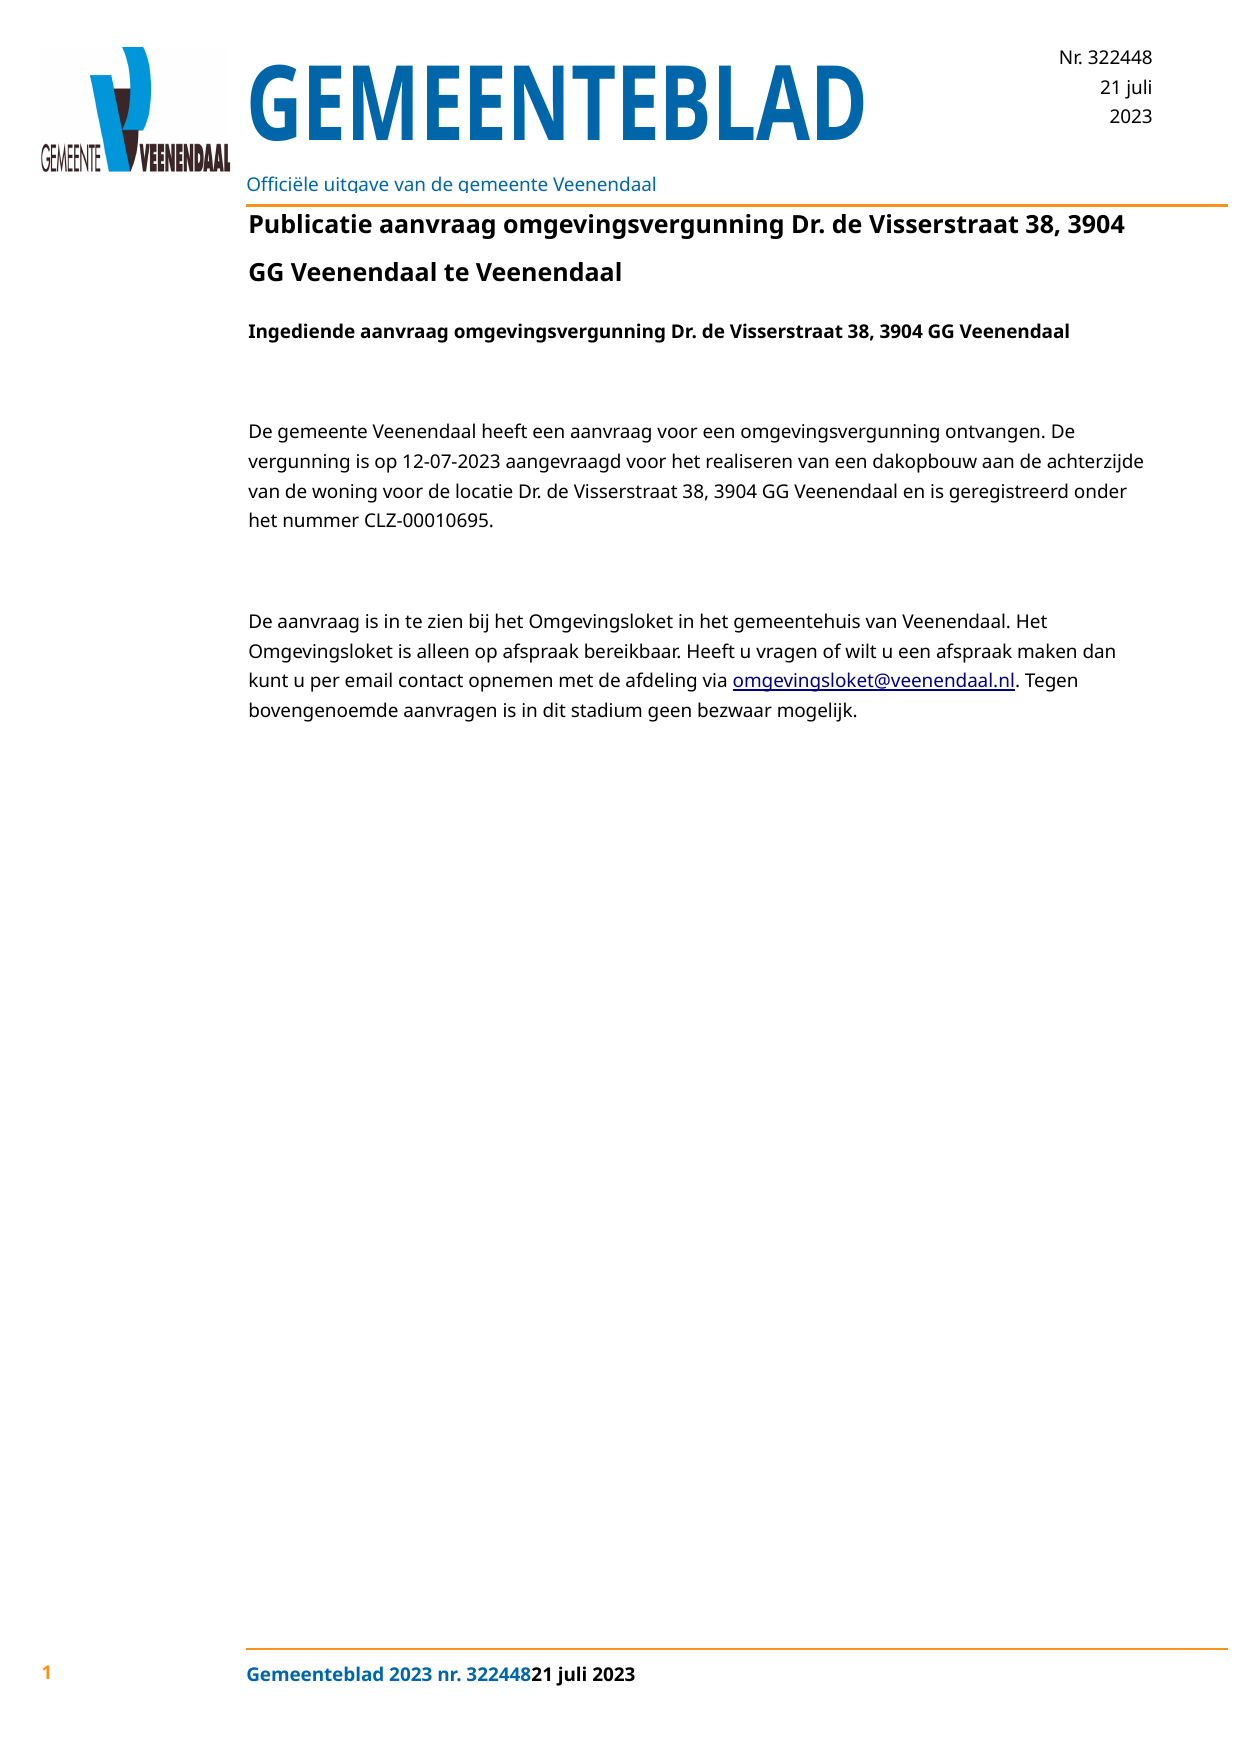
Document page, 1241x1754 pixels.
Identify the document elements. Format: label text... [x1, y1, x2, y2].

picture [123, 47, 231, 172]
text Ingediende aanvraag omgevingsvergunning Dr. de Visserstraat 38, 3904 GG Veenendaal [248, 318, 1152, 344]
text Publicatie aanvraag omgevingsvergunning Dr. de Visserstraat 38, 3904 GG Veenendaal te Veenendaal [248, 207, 1152, 288]
text De aanvraag is in te zien bij het Omgevingsloket in het gemeentehuis van Veenendaal. Het Omgevingsloket is alleen op afspraak bereikbaar. Heeft u vragen of wilt u een afspraak maken dan kunt u per email contact opnemen met de afdeling via omgevingsloket@veenendaal.nl. Tegen bovengenoemde aanvragen is in dit stadium geen bezwaar mogelijk. [248, 608, 1152, 723]
text De gemeente Veenendaal heeft een aanvraag voor een omgevingsvergunning ontvangen. De vergunning is op 12-07-2023 aangevraagd voor het realiseren van een dakopbouw aan de achterzijde van de woning voor de locatie Dr. de Visserstraat 38, 3904 GG Veenendaal en is geregistreerd onder het nummer CLZ-00010695. [248, 419, 1152, 533]
picture [41, 47, 130, 172]
